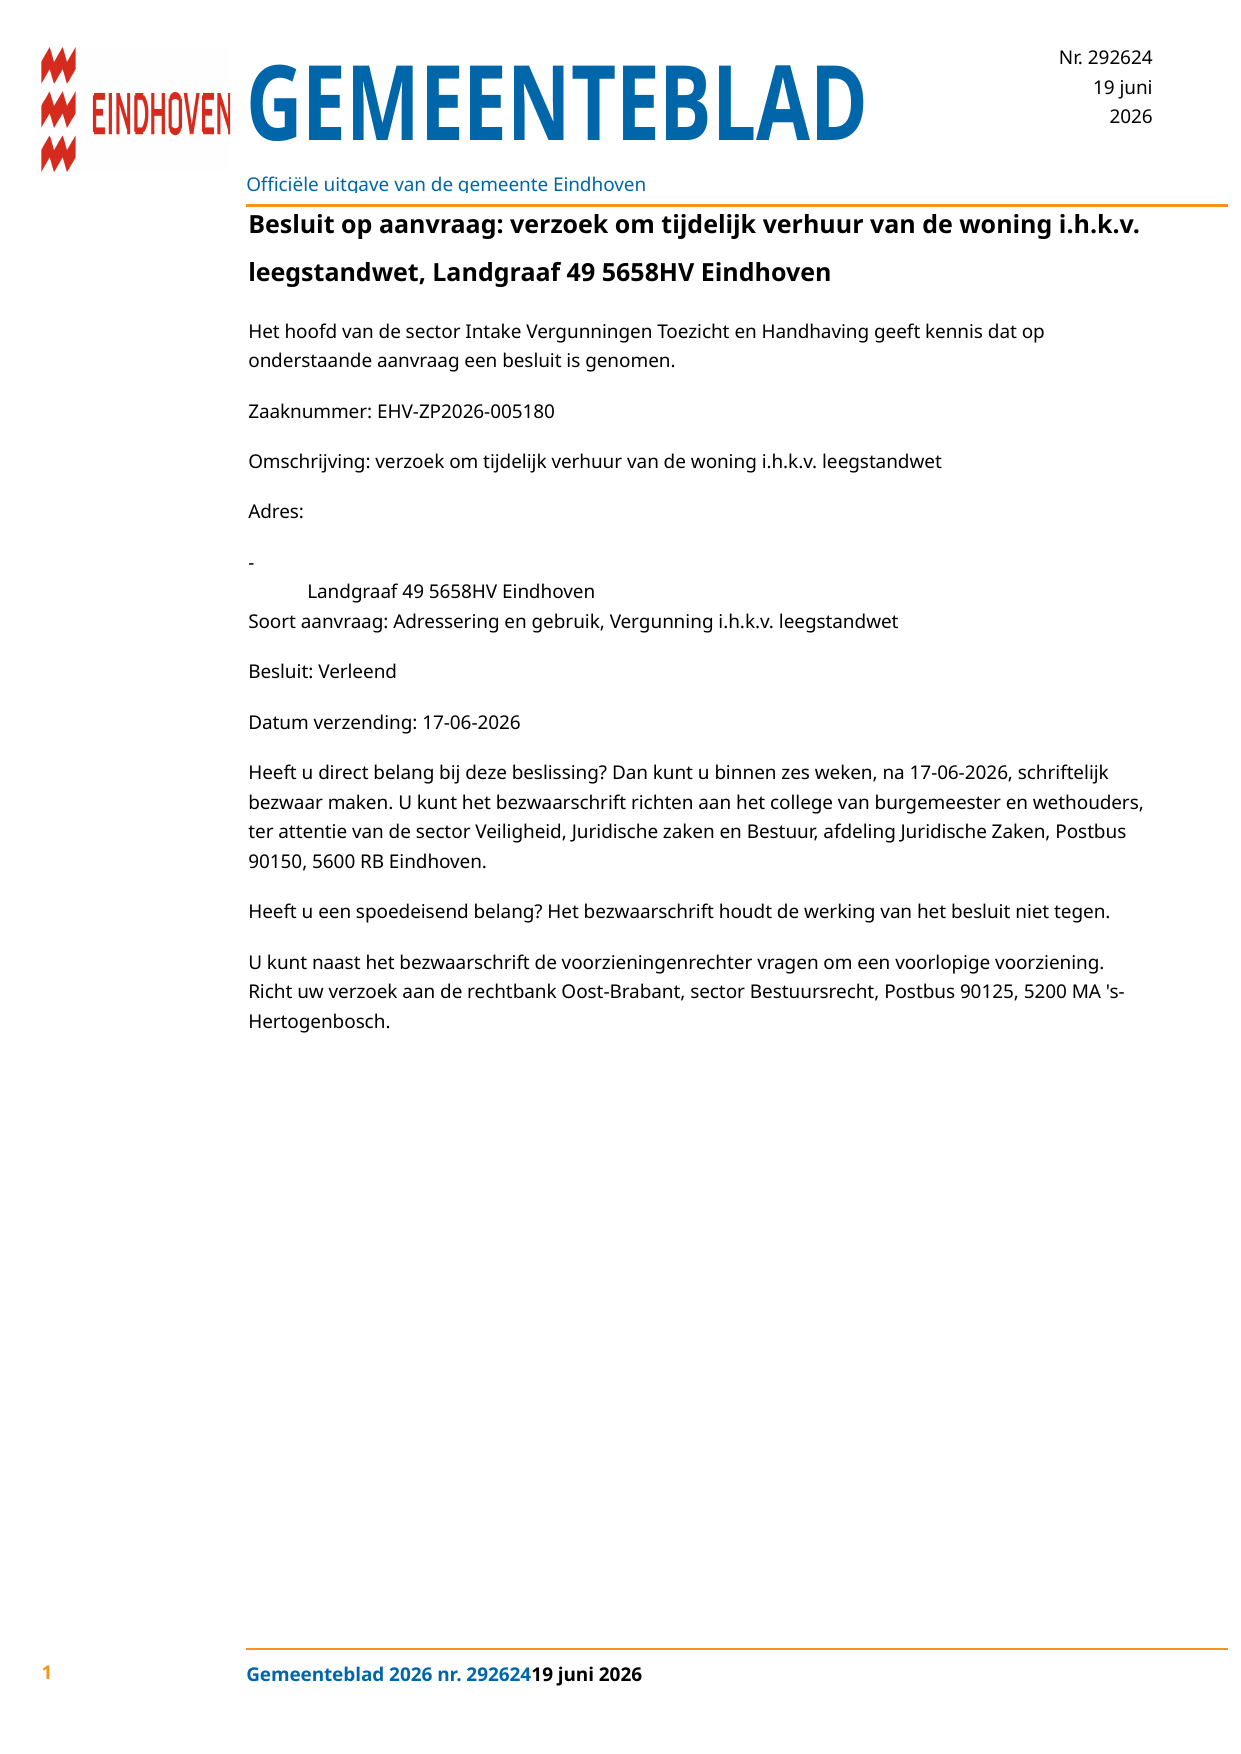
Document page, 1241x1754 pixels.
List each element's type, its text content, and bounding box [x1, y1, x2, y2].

text Besluit op aanvraag: verzoek om tijdelijk verhuur van de woning i.h.k.v. leegstandwet, Landgraaf 49 5658HV Eindhoven [248, 207, 1152, 288]
text Omschrijving: verzoek om tijdelijk verhuur van de woning i.h.k.v. leegstandwet [248, 448, 1152, 474]
text Besluit: Verleend [248, 659, 1152, 684]
text Soort aanvraag: Adressering en gebruik, Vergunning i.h.k.v. leegstandwet [248, 608, 1152, 634]
text Datum verzending: 17-06-2026 [248, 709, 1152, 735]
text Heeft u direct belang bij deze beslissing? Dan kunt u binnen zes weken, na 17-06-2026, schriftelijk bezwaar maken. U kunt het bezwaarschrift richten aan het college van burgemeester en wethouders, ter attentie van de sector Veiligheid, Juridische zaken en Bestuur, afdeling Juridische Zaken, Postbus 90150, 5600 RB Eindhoven. [248, 759, 1152, 874]
text Zaaknummer: EHV-ZP2026-005180 [248, 398, 1152, 424]
text Het hoofd van de sector Intake Vergunningen Toezicht en Handhaving geeft kennis dat op onderstaande aanvraag een besluit is genomen. [248, 318, 1152, 373]
list Landgraaf 49 5658HV Eindhoven [248, 579, 1152, 604]
text U kunt naast het bezwaarschrift de voorzieningenrechter vragen om een voorlopige voorziening. Richt uw verzoek aan de rechtbank Oost-Brabant, sector Bestuursrecht, Postbus 90125, 5200 MA 's-Hertogenbosch. [248, 949, 1152, 1034]
text Heeft u een spoedeisend belang? Het bezwaarschrift houdt de werking van het besluit niet tegen. [248, 899, 1152, 924]
text Adres: [248, 499, 1152, 524]
picture [41, 47, 231, 172]
